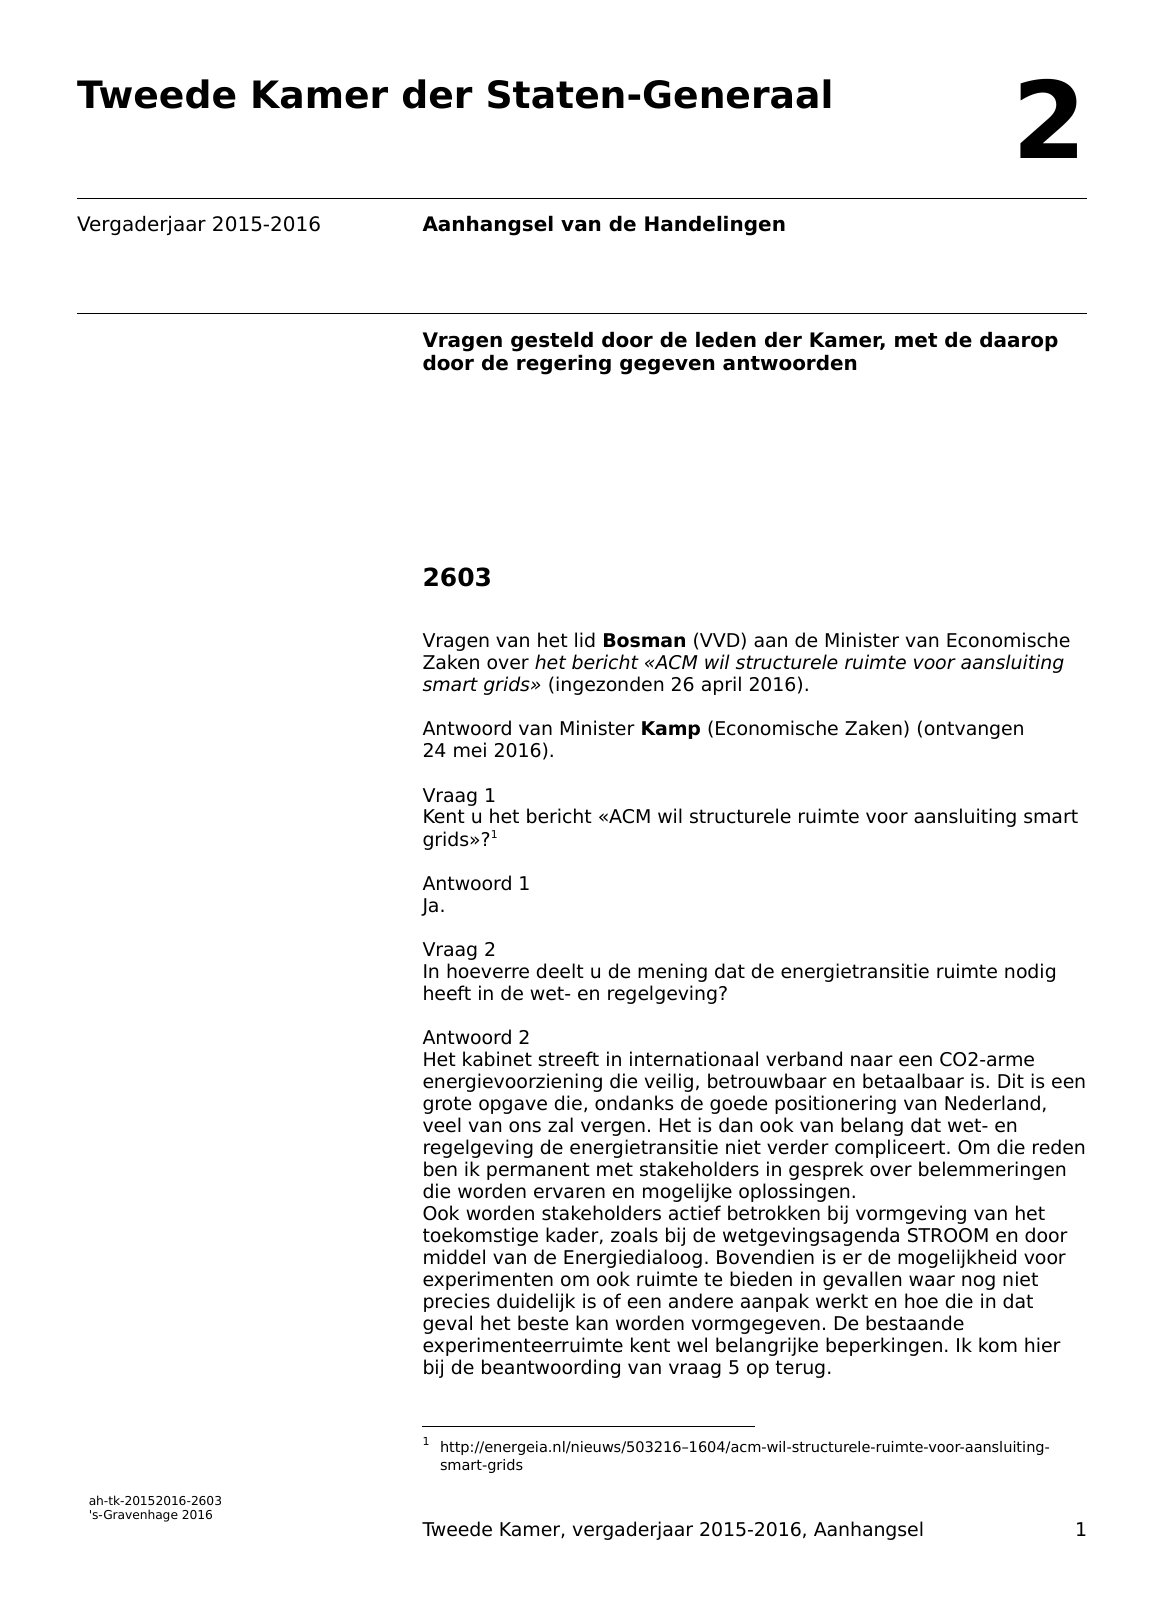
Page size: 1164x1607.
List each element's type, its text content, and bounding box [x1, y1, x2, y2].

table_header 2 [886, 59, 1087, 198]
text In hoeverre deelt u de mening dat de energietransitie ruimte nodig heeft in de wet- en regelgeving? [422, 961, 1087, 1005]
text Ook worden stakeholders actief betrokken bij vormgeving van het toekomstige kader, zoals bij de wetgevingsagenda STROOM en door middel van de Energiedialoog. Bovendien is er de mogelijkheid voor experimenten om ook ruimte te bieden in gevallen waar nog niet precies duidelijk is of een andere aanpak werkt en hoe die in dat geval het beste kan worden vormgegeven. De bestaande experimenteerruimte kent wel belangrijke beperkingen. Ik kom hier bij de beantwoording van vraag 5 op terug. [422, 1203, 1087, 1378]
text 's-Gravenhage 2016 [88, 1508, 323, 1522]
table_cell Aanhangsel van de Handelingen [422, 199, 1087, 313]
text Kent u het bericht «ACM wil structurele ruimte voor aansluiting smart grids»? [422, 806, 1087, 850]
text Het kabinet streeft in internationaal verband naar een CO2-arme energievoorziening die veilig, betrouwbaar en betaalbaar is. Dit is een grote opgave die, ondanks de goede positionering van Nederland, veel van ons zal vergen. Het is dan ook van belang dat wet- en regelgeving de energietransitie niet verder compliceert. Om die reden ben ik permanent met stakeholders in gesprek over belemmeringen die worden ervaren en mogelijke oplossingen. [422, 1049, 1087, 1203]
text ah-tk-20152016-2603 [88, 1494, 323, 1508]
text Ja. [422, 894, 1087, 917]
text Antwoord 2 [422, 1027, 1087, 1049]
text http://energeia.nl/nieuws/503216–1604/acm-wil-structurele-ruimte-voor-aansluiting-smart-grids [422, 1435, 1087, 1474]
text 2603 [422, 563, 1087, 592]
table_cell [77, 314, 422, 375]
text Antwoord 1 [422, 873, 1087, 894]
table_cell Vergaderjaar 2015-2016 [77, 199, 422, 313]
text Vraag 2 [422, 939, 1087, 961]
text Vraag 1 [422, 784, 1087, 806]
table_header Tweede Kamer der Staten-Generaal [77, 59, 886, 198]
table_cell Vragen gesteld door de leden der Kamer, met de daarop door de regering gegeven antwoorden [422, 314, 1087, 375]
text Vragen van het lid Bosman (VVD) aan de Minister van Economische Zaken over het bericht «ACM wil structurele ruimte voor aansluiting smart grids» (ingezonden 26 april 2016). [422, 630, 1087, 696]
text Antwoord van Minister Kamp (Economische Zaken) (ontvangen 24 mei 2016). [422, 718, 1087, 762]
